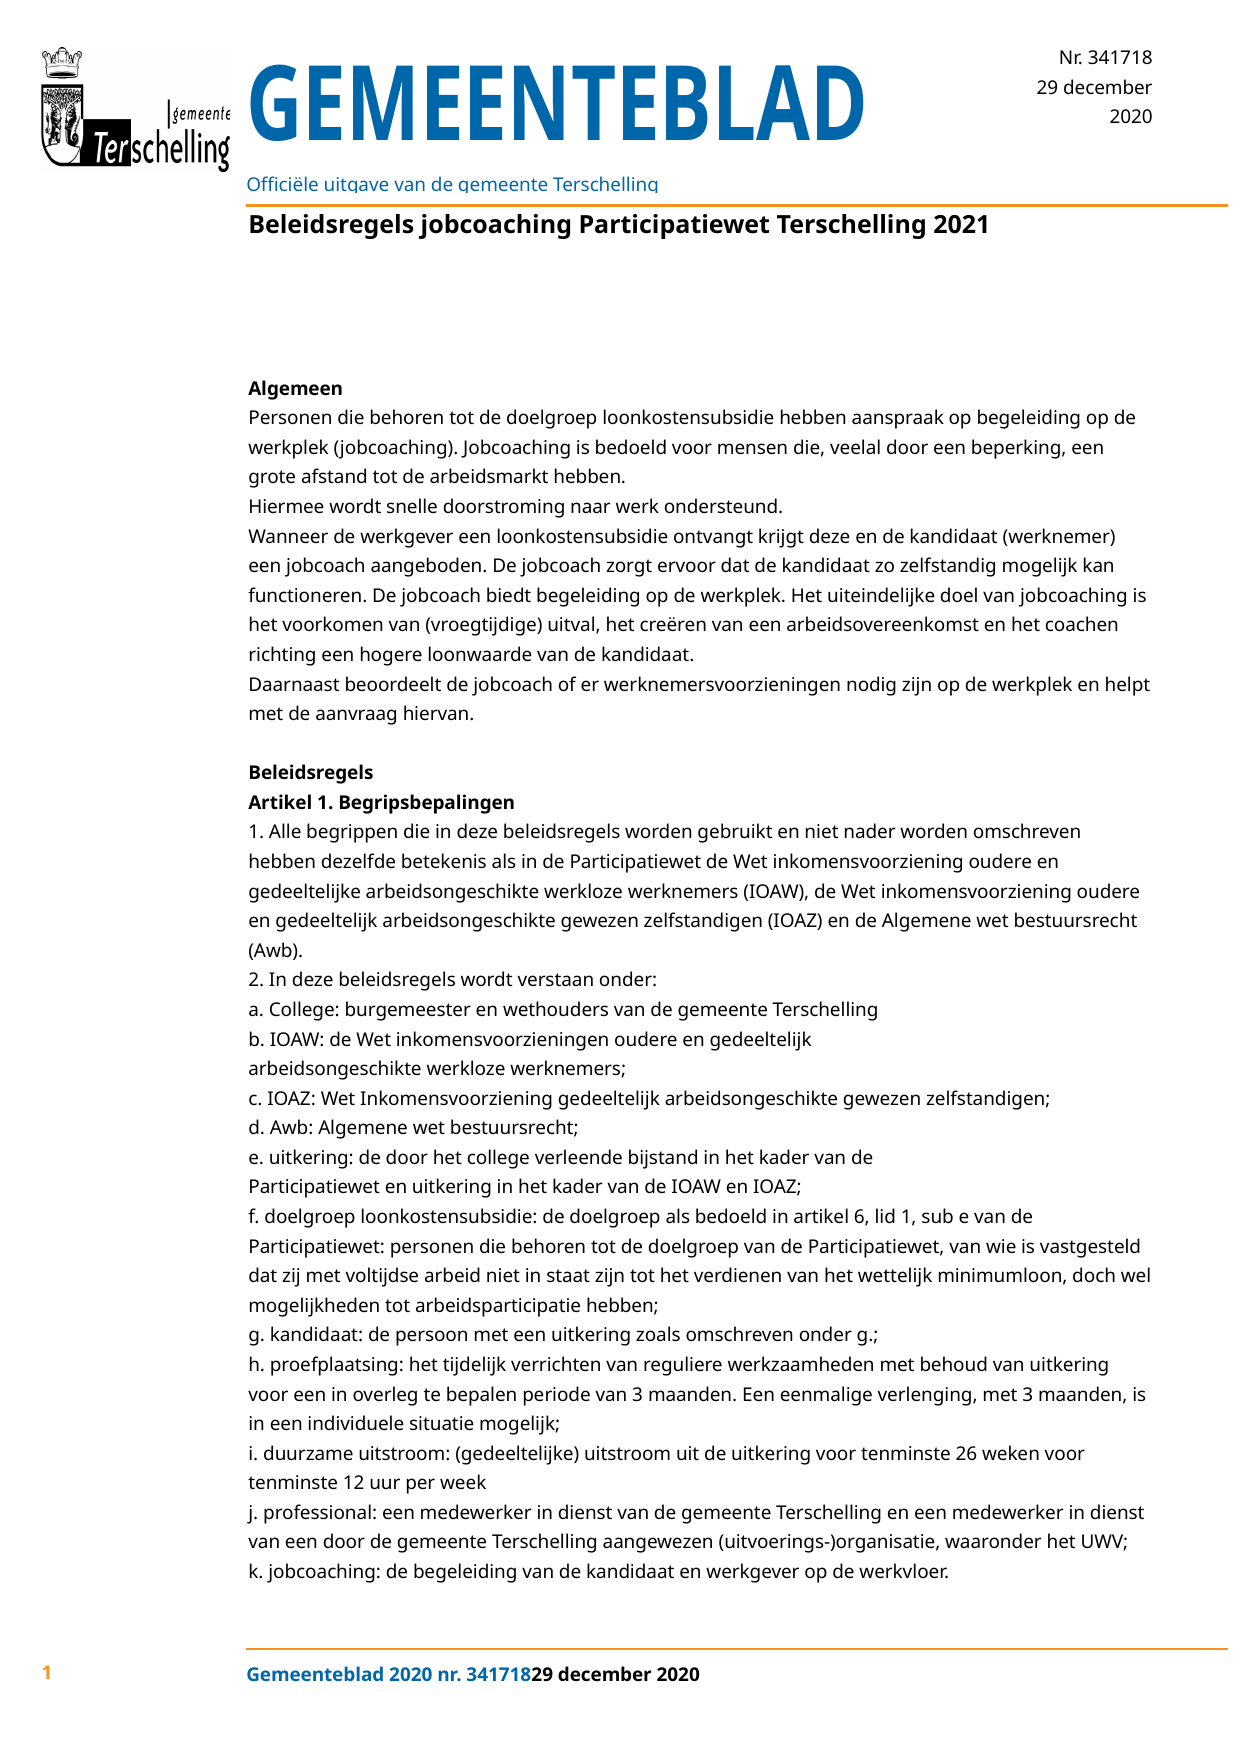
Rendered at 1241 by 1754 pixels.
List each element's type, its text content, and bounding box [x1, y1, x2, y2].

text Participatiewet en uitkering in het kader van de IOAW en IOAZ; [248, 1174, 1152, 1199]
text Daarnaast beoordeelt de jobcoach of er werknemersvoorzieningen nodig zijn op de werkplek en helpt met de aanvraag hiervan. [248, 671, 1152, 726]
text i. duurzame uitstroom: (gedeeltelijke) uitstroom uit de uitkering voor tenminste 26 weken voor tenminste 12 uur per week [248, 1440, 1152, 1495]
text g. kandidaat: de persoon met een uitkering zoals omschreven onder g.; [248, 1322, 1152, 1347]
text c. IOAZ: Wet Inkomensvoorziening gedeeltelijk arbeidsongeschikte gewezen zelfstandigen; [248, 1085, 1152, 1111]
text Beleidsregels jobcoaching Participatiewet Terschelling 2021 [248, 207, 1152, 241]
text Artikel 1. Begripsbepalingen [248, 789, 1152, 815]
text a. College: burgemeester en wethouders van de gemeente Terschelling [248, 996, 1152, 1022]
text Algemeen [248, 375, 1152, 401]
text k. jobcoaching: de begeleiding van de kandidaat en werkgever op de werkvloer. [248, 1558, 1152, 1584]
text Beleidsregels [248, 759, 1152, 785]
text f. doelgroep loonkostensubsidie: de doelgroep als bedoeld in artikel 6, lid 1, sub e van de [248, 1203, 1152, 1229]
text 2. In deze beleidsregels wordt verstaan onder: [248, 967, 1152, 992]
text Personen die behoren tot de doelgroep loonkostensubsidie hebben aanspraak op begeleiding op de werkplek (jobcoaching). Jobcoaching is bedoeld voor mensen die, veelal door een beperking, een grote afstand tot de arbeidsmarkt hebben. [248, 404, 1152, 489]
picture [41, 47, 231, 172]
text Participatiewet: personen die behoren tot de doelgroep van de Participatiewet, van wie is vastgesteld dat zij met voltijdse arbeid niet in staat zijn tot het verdienen van het wettelijk minimumloon, doch wel mogelijkheden tot arbeidsparticipatie hebben; [248, 1233, 1152, 1318]
text Hiermee wordt snelle doorstroming naar werk ondersteund. [248, 493, 1152, 519]
text j. professional: een medewerker in dienst van de gemeente Terschelling en een medewerker in dienst van een door de gemeente Terschelling aangewezen (uitvoerings-)organisatie, waaronder het UWV; [248, 1499, 1152, 1554]
text 1. Alle begrippen die in deze beleidsregels worden gebruikt en niet nader worden omschreven hebben dezelfde betekenis als in de Participatiewet de Wet inkomensvoorziening oudere en gedeeltelijke arbeidsongeschikte werkloze werknemers (IOAW), de Wet inkomensvoorziening oudere en gedeeltelijk arbeidsongeschikte gewezen zelfstandigen (IOAZ) en de Algemene wet bestuursrecht (Awb). [248, 819, 1152, 963]
text e. uitkering: de door het college verleende bijstand in het kader van de [248, 1144, 1152, 1170]
text Wanneer de werkgever een loonkostensubsidie ontvangt krijgt deze en de kandidaat (werknemer) een jobcoach aangeboden. De jobcoach zorgt ervoor dat de kandidaat zo zelfstandig mogelijk kan functioneren. De jobcoach biedt begeleiding op de werkplek. Het uiteindelijke doel van jobcoaching is het voorkomen van (vroegtijdige) uitval, het creëren van een arbeidsovereenkomst en het coachen richting een hogere loonwaarde van de kandidaat. [248, 523, 1152, 667]
text arbeidsongeschikte werkloze werknemers; [248, 1055, 1152, 1081]
text b. IOAW: de Wet inkomensvoorzieningen oudere en gedeeltelijk [248, 1026, 1152, 1051]
text d. Awb: Algemene wet bestuursrecht; [248, 1114, 1152, 1140]
text h. proefplaatsing: het tijdelijk verrichten van reguliere werkzaamheden met behoud van uitkering voor een in overleg te bepalen periode van 3 maanden. Een eenmalige verlenging, met 3 maanden, is in een individuele situatie mogelijk; [248, 1351, 1152, 1436]
